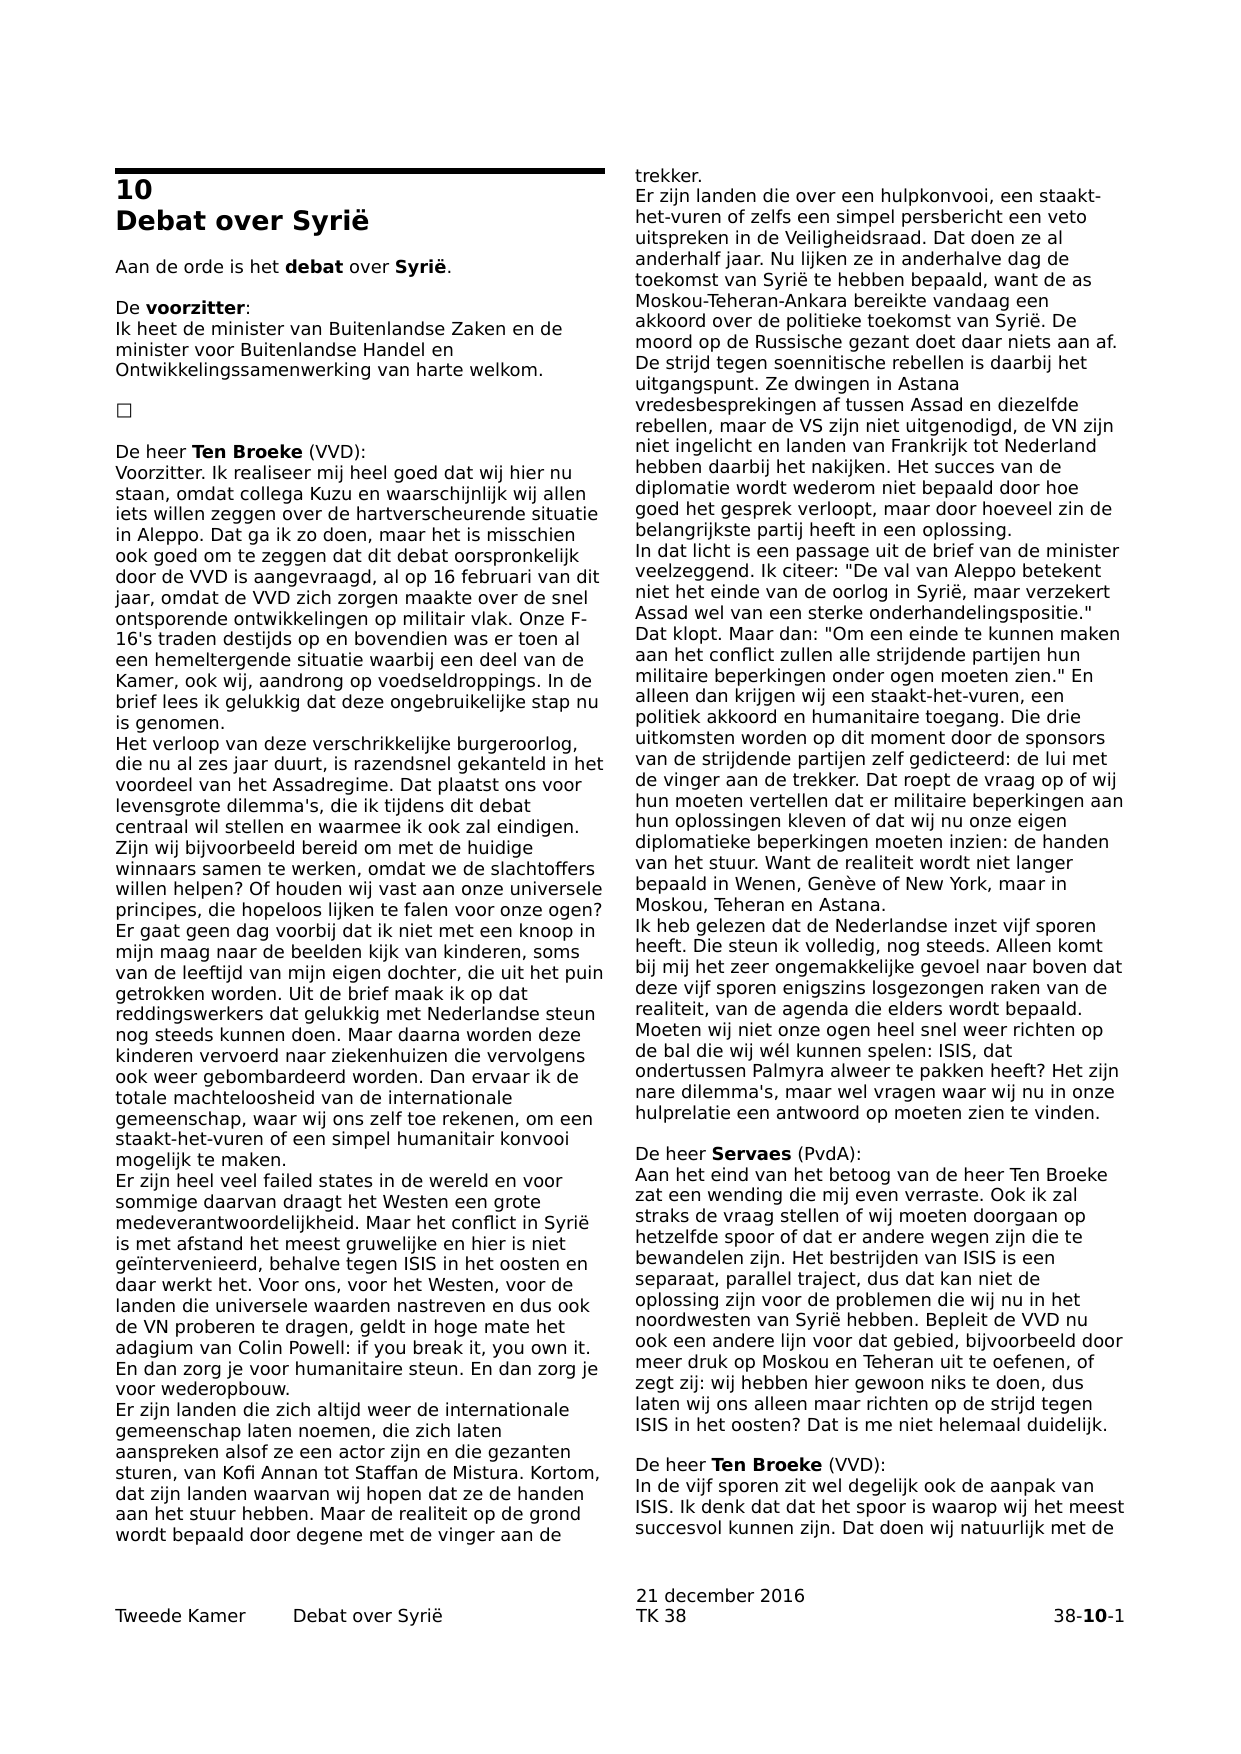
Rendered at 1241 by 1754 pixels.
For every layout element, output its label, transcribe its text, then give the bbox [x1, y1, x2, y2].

text In dat licht is een passage uit de brief van de minister veelzeggend. Ik citeer: "De val van Aleppo betekent niet het einde van de oorlog in Syrië, maar verzekert Assad wel van een sterke onderhandelingspositie." Dat klopt. Maar dan: "Om een einde te kunnen maken aan het conflict zullen alle strijdende partijen hun militaire beperkingen onder ogen moeten zien." En alleen dan krijgen wij een staakt-het-vuren, een politiek akkoord en humanitaire toegang. Die drie uitkomsten worden op dit moment door de sponsors van de strijdende partijen zelf gedicteerd: de lui met de vinger aan de trekker. Dat roept de vraag op of wij hun moeten vertellen dat er militaire beperkingen aan hun oplossingen kleven of dat wij nu onze eigen diplomatieke beperkingen moeten inzien: de handen van het stuur. Want de realiteit wordt niet langer bepaald in Wenen, Genève of New York, maar in Moskou, Teheran en Astana. [635, 540, 1125, 915]
text trekker. [635, 165, 1125, 186]
text Aan het eind van het betoog van de heer Ten Broeke zat een wending die mij even verraste. Ook ik zal straks de vraag stellen of wij moeten doorgaan op hetzelfde spoor of dat er andere wegen zijn die te bewandelen zijn. Het bestrijden van ISIS is een separaat, parallel traject, dus dat kan niet de oplossing zijn voor de problemen die wij nu in het noordwesten van Syrië hebben. Bepleit de VVD nu ook een andere lijn voor dat gebied, bijvoorbeeld door meer druk op Moskou en Teheran uit te oefenen, of zegt zij: wij hebben hier gewoon niks te doen, dus laten wij ons alleen maar richten op de strijd tegen ISIS in het oosten? Dat is me niet helemaal duidelijk. [635, 1164, 1125, 1435]
text Er zijn landen die over een hulpkonvooi, een staakt-het-vuren of zelfs een simpel persbericht een veto uitspreken in de Veiligheidsraad. Dat doen ze al anderhalf jaar. Nu lijken ze in anderhalve dag de toekomst van Syrië te hebben bepaald, want de as Moskou-Teheran-Ankara bereikte vandaag een akkoord over de politieke toekomst van Syrië. De moord op de Russische gezant doet daar niets aan af. De strijd tegen soennitische rebellen is daarbij het uitgangspunt. Ze dwingen in Astana vredesbesprekingen af tussen Assad en diezelfde rebellen, maar de VS zijn niet uitgenodigd, de VN zijn niet ingelicht en landen van Frankrijk tot Nederland hebben daarbij het nakijken. Het succes van de diplomatie wordt wederom niet bepaald door hoe goed het gesprek verloopt, maar door hoeveel zin de belangrijkste partij heeft in een oplossing. [635, 186, 1125, 540]
text De heer Ten Broeke (VVD): [115, 442, 605, 462]
text De heer Servaes (PvdA): [635, 1144, 1125, 1164]
text In de vijf sporen zit wel degelijk ook de aanpak van ISIS. Ik denk dat dat het spoor is waarop wij het meest succesvol kunnen zijn. Dat doen wij natuurlijk met de [635, 1476, 1125, 1538]
text De voorzitter: [115, 298, 605, 318]
text Aan de orde is het debat over Syrië. [115, 257, 605, 278]
text De heer Ten Broeke (VVD): [635, 1455, 1125, 1476]
title 10 Debat over Syrië [115, 174, 605, 237]
text Ik heb gelezen dat de Nederlandse inzet vijf sporen heeft. Die steun ik volledig, nog steeds. Alleen komt bij mij het zeer ongemakkelijke gevoel naar boven dat deze vijf sporen enigszins losgezongen raken van de realiteit, van de agenda die elders wordt bepaald. Moeten wij niet onze ogen heel snel weer richten op de bal die wij wél kunnen spelen: ISIS, dat ondertussen Palmyra alweer te pakken heeft? Het zijn nare dilemma's, maar wel vragen waar wij nu in onze hulprelatie een antwoord op moeten zien te vinden. [635, 915, 1125, 1124]
text Er zijn heel veel failed states in de wereld en voor sommige daarvan draagt het Westen een grote medeverantwoordelijkheid. Maar het conflict in Syrië is met afstand het meest gruwelijke en hier is niet geïntervenieerd, behalve tegen ISIS in het oosten en daar werkt het. Voor ons, voor het Westen, voor de landen die universele waarden nastreven en dus ook de VN proberen te dragen, geldt in hoge mate het adagium van Colin Powell: if you break it, you own it. En dan zorg je voor humanitaire steun. En dan zorg je voor wederopbouw. [115, 1171, 605, 1400]
text ⬜ [115, 401, 605, 422]
text Het verloop van deze verschrikkelijke burgeroorlog, die nu al zes jaar duurt, is razendsnel gekanteld in het voordeel van het Assadregime. Dat plaatst ons voor levensgrote dilemma's, die ik tijdens dit debat centraal wil stellen en waarmee ik ook zal eindigen. Zijn wij bijvoorbeeld bereid om met de huidige winnaars samen te werken, omdat we de slachtoffers willen helpen? Of houden wij vast aan onze universele principes, die hopeloos lijken te falen voor onze ogen? Er gaat geen dag voorbij dat ik niet met een knoop in mijn maag naar de beelden kijk van kinderen, soms van de leeftijd van mijn eigen dochter, die uit het puin getrokken worden. Uit de brief maak ik op dat reddingswerkers dat gelukkig met Nederlandse steun nog steeds kunnen doen. Maar daarna worden deze kinderen vervoerd naar ziekenhuizen die vervolgens ook weer gebombardeerd worden. Dan ervaar ik de totale machteloosheid van de internationale gemeenschap, waar wij ons zelf toe rekenen, om een staakt-het-vuren of een simpel humanitair konvooi mogelijk te maken. [115, 733, 605, 1171]
text Ik heet de minister van Buitenlandse Zaken en de minister voor Buitenlandse Handel en Ontwikkelingssamenwerking van harte welkom. [115, 318, 605, 381]
text Voorzitter. Ik realiseer mij heel goed dat wij hier nu staan, omdat collega Kuzu en waarschijnlijk wij allen iets willen zeggen over de hartverscheurende situatie in Aleppo. Dat ga ik zo doen, maar het is misschien ook goed om te zeggen dat dit debat oorspronkelijk door de VVD is aangevraagd, al op 16 februari van dit jaar, omdat de VVD zich zorgen maakte over de snel ontsporende ontwikkelingen op militair vlak. Onze F-16's traden destijds op en bovendien was er toen al een hemeltergende situatie waarbij een deel van de Kamer, ook wij, aandrong op voedseldroppings. In de brief lees ik gelukkig dat deze ongebruikelijke stap nu is genomen. [115, 462, 605, 733]
text Er zijn landen die zich altijd weer de internationale gemeenschap laten noemen, die zich laten aanspreken alsof ze een actor zijn en die gezanten sturen, van Kofi Annan tot Staffan de Mistura. Kortom, dat zijn landen waarvan wij hopen dat ze de handen aan het stuur hebben. Maar de realiteit op de grond wordt bepaald door degene met de vinger aan de [115, 1400, 605, 1546]
